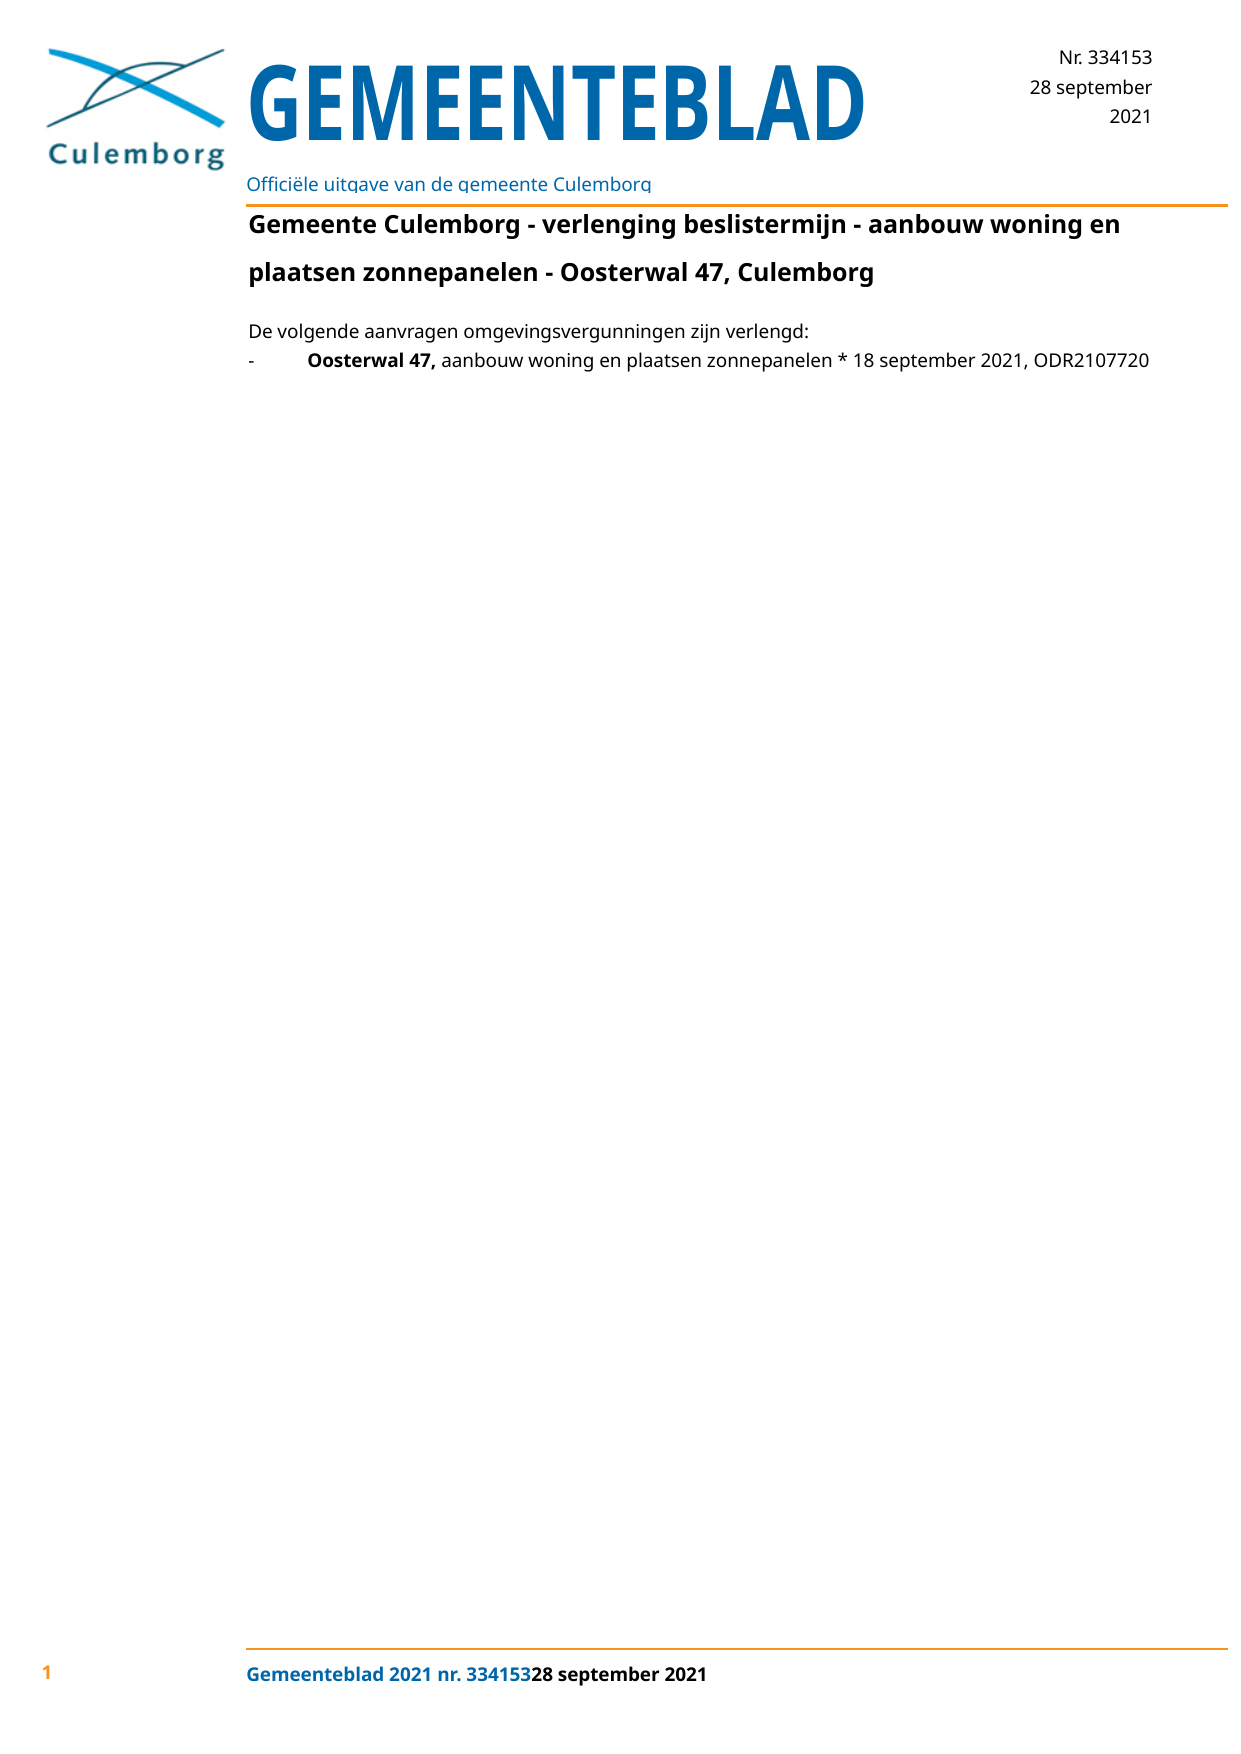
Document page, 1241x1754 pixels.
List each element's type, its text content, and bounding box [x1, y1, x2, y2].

list Oosterwal 47, aanbouw woning en plaatsen zonnepanelen * 18 september 2021, ODR2107720 [248, 347, 1152, 373]
text De volgende aanvragen omgevingsvergunningen zijn verlengd: [248, 318, 1152, 344]
picture [41, 47, 231, 172]
text Gemeente Culemborg - verlenging beslistermijn - aanbouw woning en plaatsen zonnepanelen - Oosterwal 47, Culemborg [248, 207, 1152, 288]
